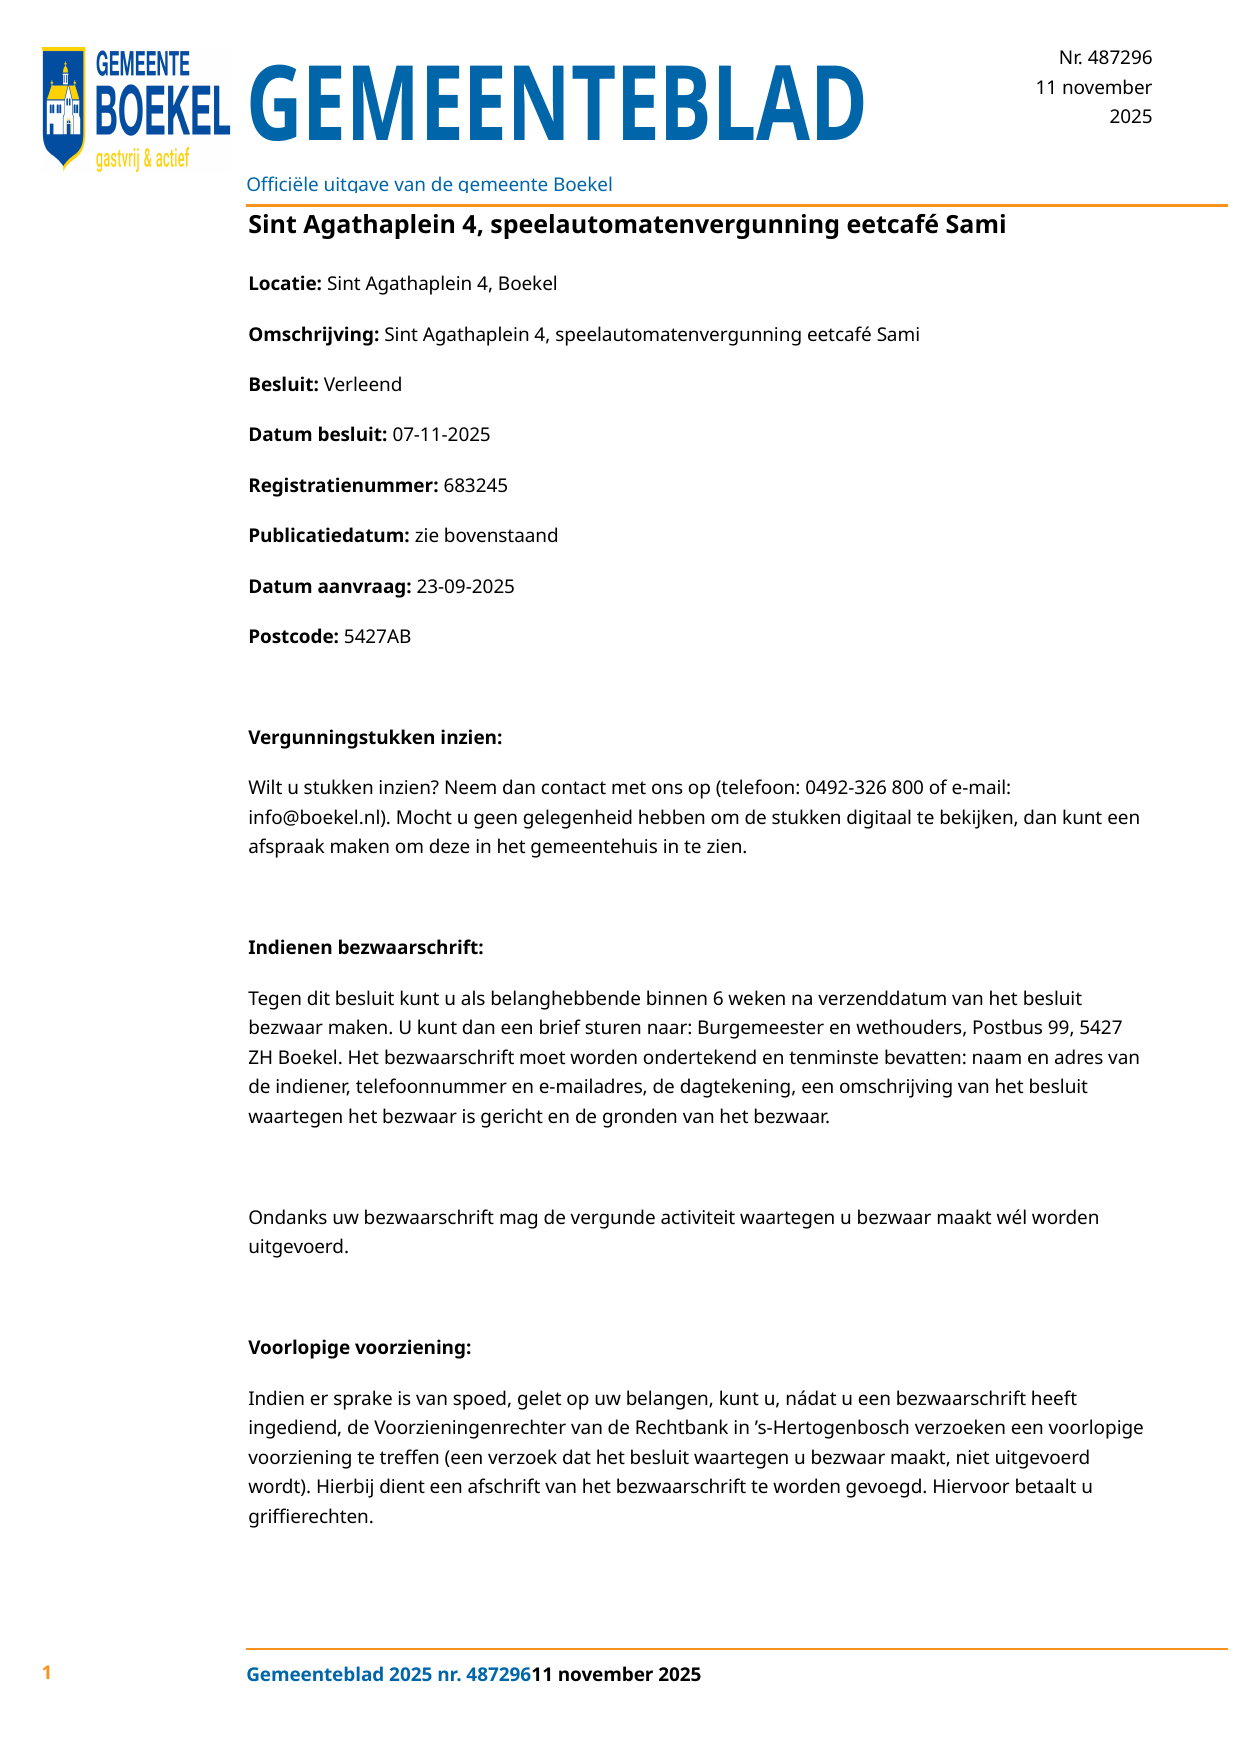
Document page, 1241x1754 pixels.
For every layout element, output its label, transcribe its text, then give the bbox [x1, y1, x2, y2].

text Voorlopige voorziening: [248, 1334, 1152, 1360]
text Indienen bezwaarschrift: [248, 934, 1152, 960]
text Locatie: Sint Agathaplein 4, Boekel [248, 270, 1152, 296]
text Indien er sprake is van spoed, gelet op uw belangen, kunt u, nádat u een bezwaarschrift heeft ingediend, de Voorzieningenrechter van de Rechtbank in ’s-Hertogenbosch verzoeken een voorlopige voorziening te treffen (een verzoek dat het besluit waartegen u bezwaar maakt, niet uitgevoerd wordt). Hierbij dient een afschrift van het bezwaarschrift te worden gevoegd. Hiervoor betaalt u griffierechten. [248, 1385, 1152, 1529]
text Tegen dit besluit kunt u als belanghebbende binnen 6 weken na verzenddatum van het besluit bezwaar maken. U kunt dan een brief sturen naar: Burgemeester en wethouders, Postbus 99, 5427 ZH Boekel. Het bezwaarschrift moet worden ondertekend en tenminste bevatten: naam en adres van de indiener, telefoonnummer en e-mailadres, de dagtekening, een omschrijving van het besluit waartegen het bezwaar is gericht en de gronden van het bezwaar. [248, 985, 1152, 1129]
text Wilt u stukken inzien? Neem dan contact met ons op (telefoon: 0492-326 800 of e-mail: info@boekel.nl). Mocht u geen gelegenheid hebben om de stukken digitaal te bekijken, dan kunt een afspraak maken om deze in het gemeentehuis in te zien. [248, 774, 1152, 859]
text Postcode: 5427AB [248, 623, 1152, 649]
text Publicatiedatum: zie bovenstaand [248, 522, 1152, 548]
picture [41, 47, 231, 172]
text Omschrijving: Sint Agathaplein 4, speelautomatenvergunning eetcafé Sami [248, 321, 1152, 346]
text Datum besluit: 07-11-2025 [248, 422, 1152, 447]
text Sint Agathaplein 4, speelautomatenvergunning eetcafé Sami [248, 207, 1152, 241]
text Registratienummer: 683245 [248, 472, 1152, 498]
text Besluit: Verleend [248, 371, 1152, 397]
text Vergunningstukken inzien: [248, 724, 1152, 750]
text Datum aanvraag: 23-09-2025 [248, 573, 1152, 598]
text Ondanks uw bezwaarschrift mag de vergunde activiteit waartegen u bezwaar maakt wél worden uitgevoerd. [248, 1204, 1152, 1259]
